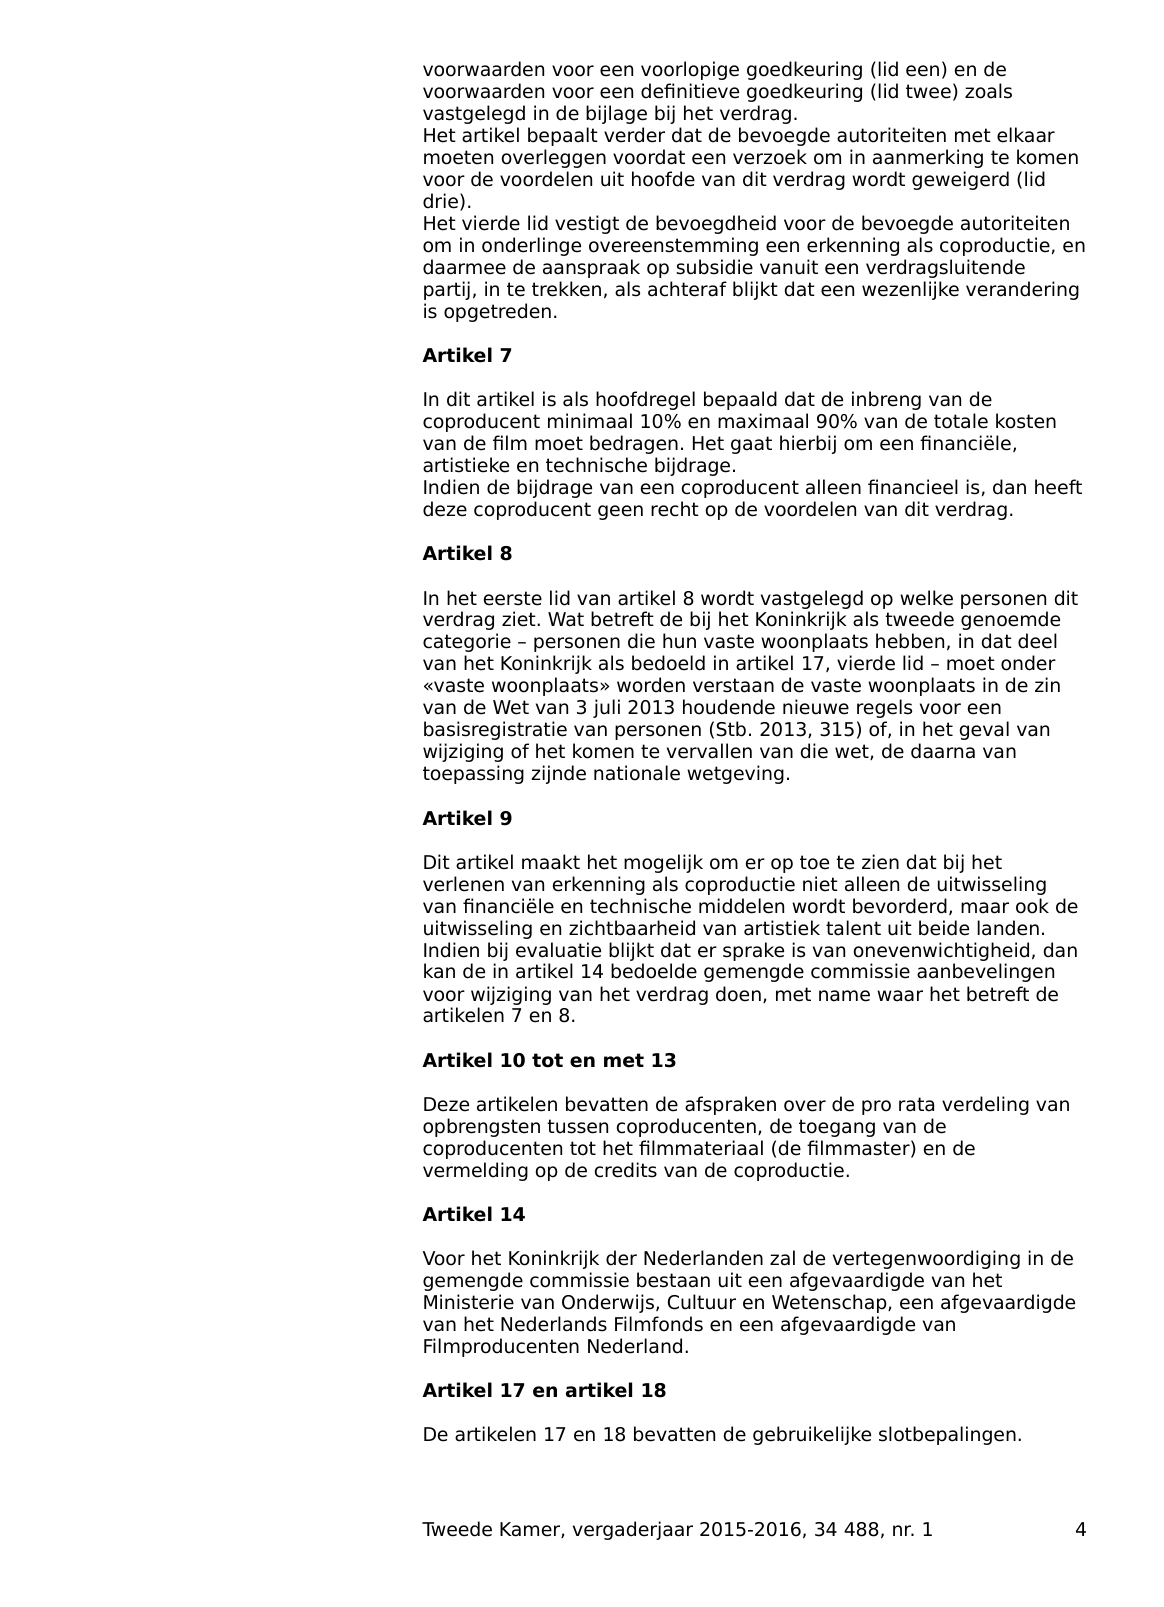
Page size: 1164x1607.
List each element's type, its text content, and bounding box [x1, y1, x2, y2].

text Dit artikel maakt het mogelijk om er op toe te zien dat bij het verlenen van erkenning als coproductie niet alleen de uitwisseling van financiële en technische middelen wordt bevorderd, maar ook de uitwisseling en zichtbaarheid van artistiek talent uit beide landen. Indien bij evaluatie blijkt dat er sprake is van onevenwichtigheid, dan kan de in artikel 14 bedoelde gemengde commissie aanbevelingen voor wijziging van het verdrag doen, met name waar het betreft de artikelen 7 en 8. [422, 852, 1087, 1027]
text Het vierde lid vestigt de bevoegdheid voor de bevoegde autoriteiten om in onderlinge overeenstemming een erkenning als coproductie, en daarmee de aanspraak op subsidie vanuit een verdragsluitende partij, in te trekken, als achteraf blijkt dat een wezenlijke verandering is opgetreden. [422, 213, 1087, 323]
text Indien de bijdrage van een coproducent alleen financieel is, dan heeft deze coproducent geen recht op de voordelen van dit verdrag. [422, 477, 1087, 521]
subtitle Artikel 8 [422, 543, 1087, 565]
text De artikelen 17 en 18 bevatten de gebruikelijke slotbepalingen. [422, 1424, 1087, 1446]
subtitle Artikel 14 [422, 1204, 1087, 1226]
subtitle Artikel 10 tot en met 13 [422, 1049, 1087, 1072]
text In het eerste lid van artikel 8 wordt vastgelegd op welke personen dit verdrag ziet. Wat betreft de bij het Koninkrijk als tweede genoemde categorie – personen die hun vaste woonplaats hebben, in dat deel van het Koninkrijk als bedoeld in artikel 17, vierde lid – moet onder «vaste woonplaats» worden verstaan de vaste woonplaats in de zin van de Wet van 3 juli 2013 houdende nieuwe regels voor een basisregistratie van personen (Stb. 2013, 315) of, in het geval van wijziging of het komen te vervallen van die wet, de daarna van toepassing zijnde nationale wetgeving. [422, 587, 1087, 785]
text In dit artikel is als hoofdregel bepaald dat de inbreng van de coproducent minimaal 10% en maximaal 90% van de totale kosten van de film moet bedragen. Het gaat hierbij om een financiële, artistieke en technische bijdrage. [422, 389, 1087, 477]
text Voor het Koninkrijk der Nederlanden zal de vertegenwoordiging in de gemengde commissie bestaan uit een afgevaardigde van het Ministerie van Onderwijs, Cultuur en Wetenschap, een afgevaardigde van het Nederlands Filmfonds en een afgevaardigde van Filmproducenten Nederland. [422, 1248, 1087, 1358]
subtitle Artikel 9 [422, 807, 1087, 829]
text voorwaarden voor een voorlopige goedkeuring (lid een) en de voorwaarden voor een definitieve goedkeuring (lid twee) zoals vastgelegd in de bijlage bij het verdrag. [422, 59, 1087, 125]
text Deze artikelen bevatten de afspraken over de pro rata verdeling van opbrengsten tussen coproducenten, de toegang van de coproducenten tot het filmmateriaal (de filmmaster) en de vermelding op de credits van de coproductie. [422, 1094, 1087, 1182]
subtitle Artikel 17 en artikel 18 [422, 1380, 1087, 1402]
text Het artikel bepaalt verder dat de bevoegde autoriteiten met elkaar moeten overleggen voordat een verzoek om in aanmerking te komen voor de voordelen uit hoofde van dit verdrag wordt geweigerd (lid drie). [422, 125, 1087, 213]
subtitle Artikel 7 [422, 345, 1087, 367]
